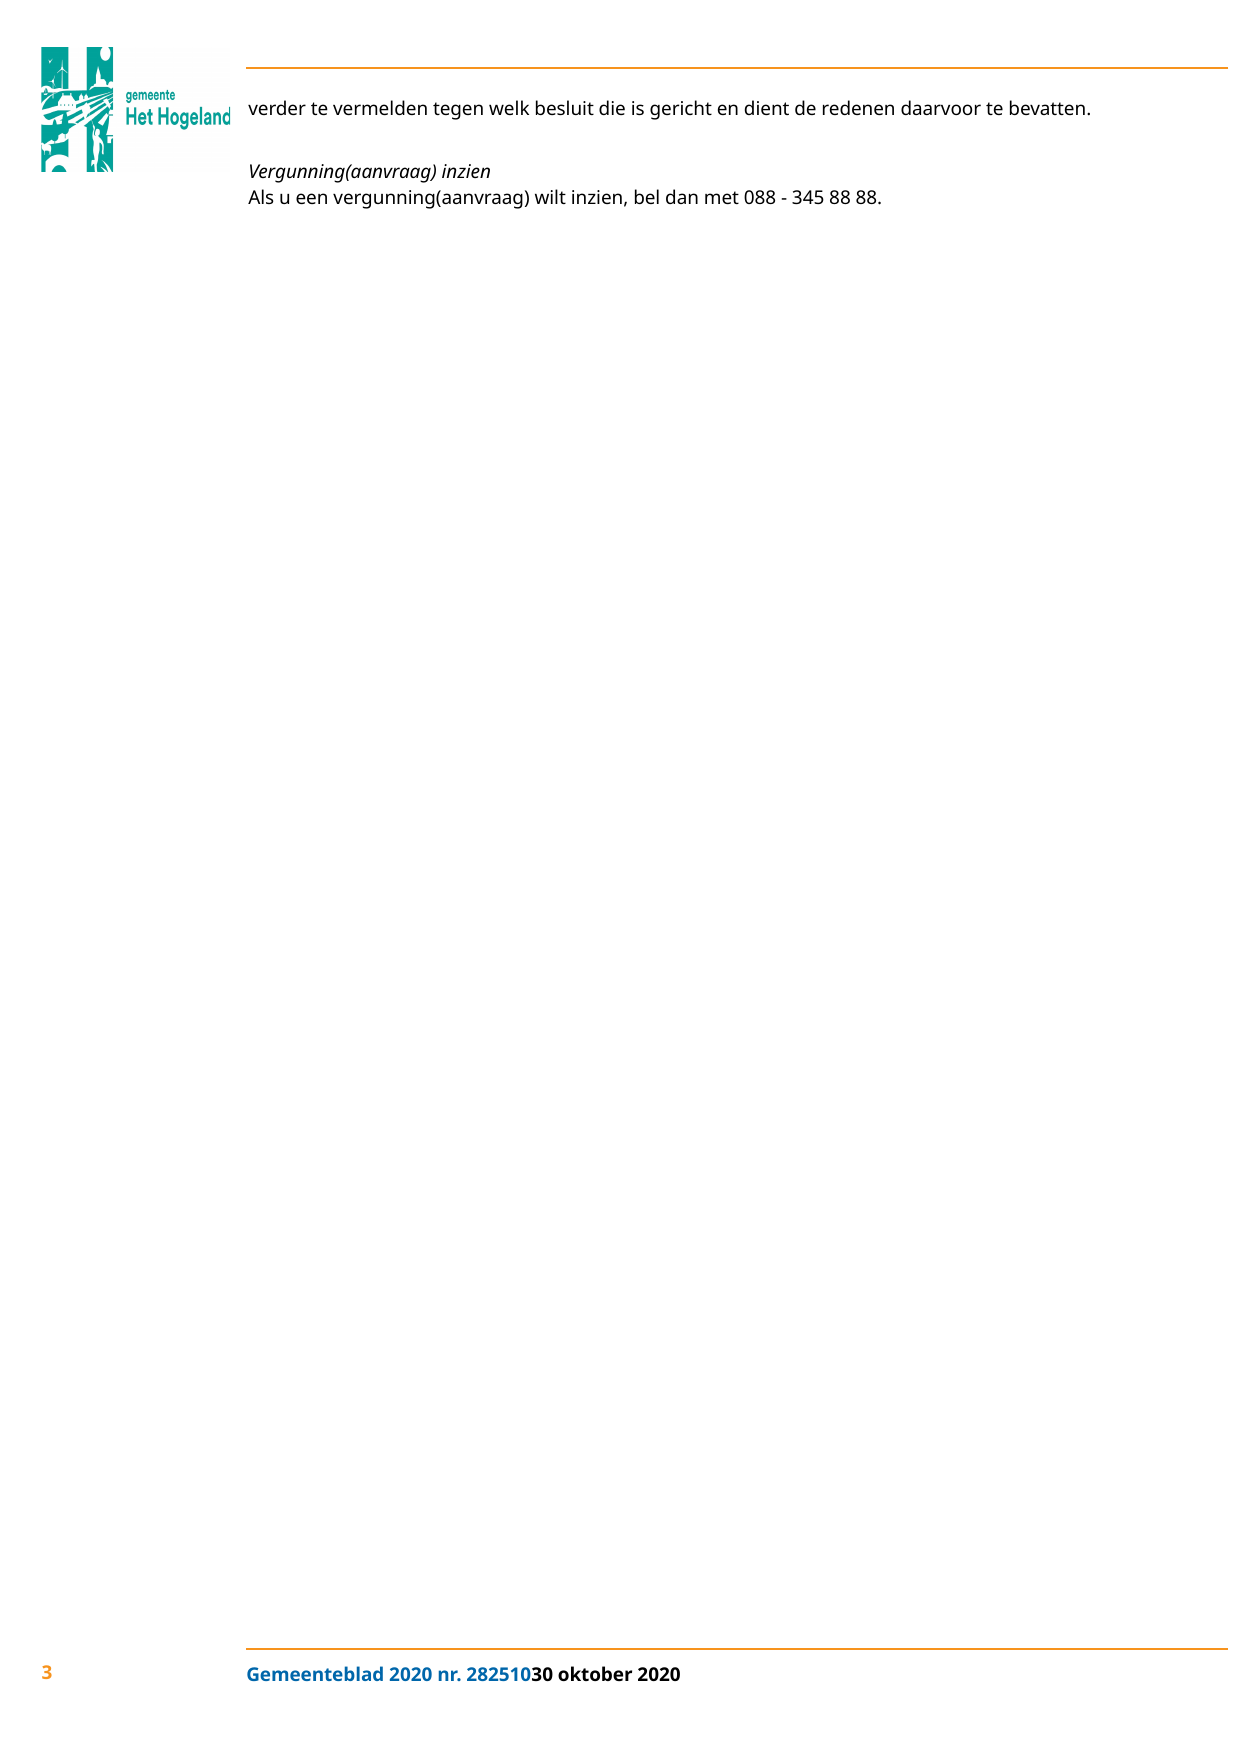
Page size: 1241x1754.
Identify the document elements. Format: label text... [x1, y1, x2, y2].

text verder te vermelden tegen welk besluit die is gericht en dient de redenen daarvoor te bevatten. [248, 95, 1152, 121]
text Als u een vergunning(aanvraag) wilt inzien, bel dan met 088 - 345 88 88. [248, 184, 1152, 210]
text Vergunning(aanvraag) inzien [248, 159, 1152, 184]
picture [41, 47, 231, 172]
